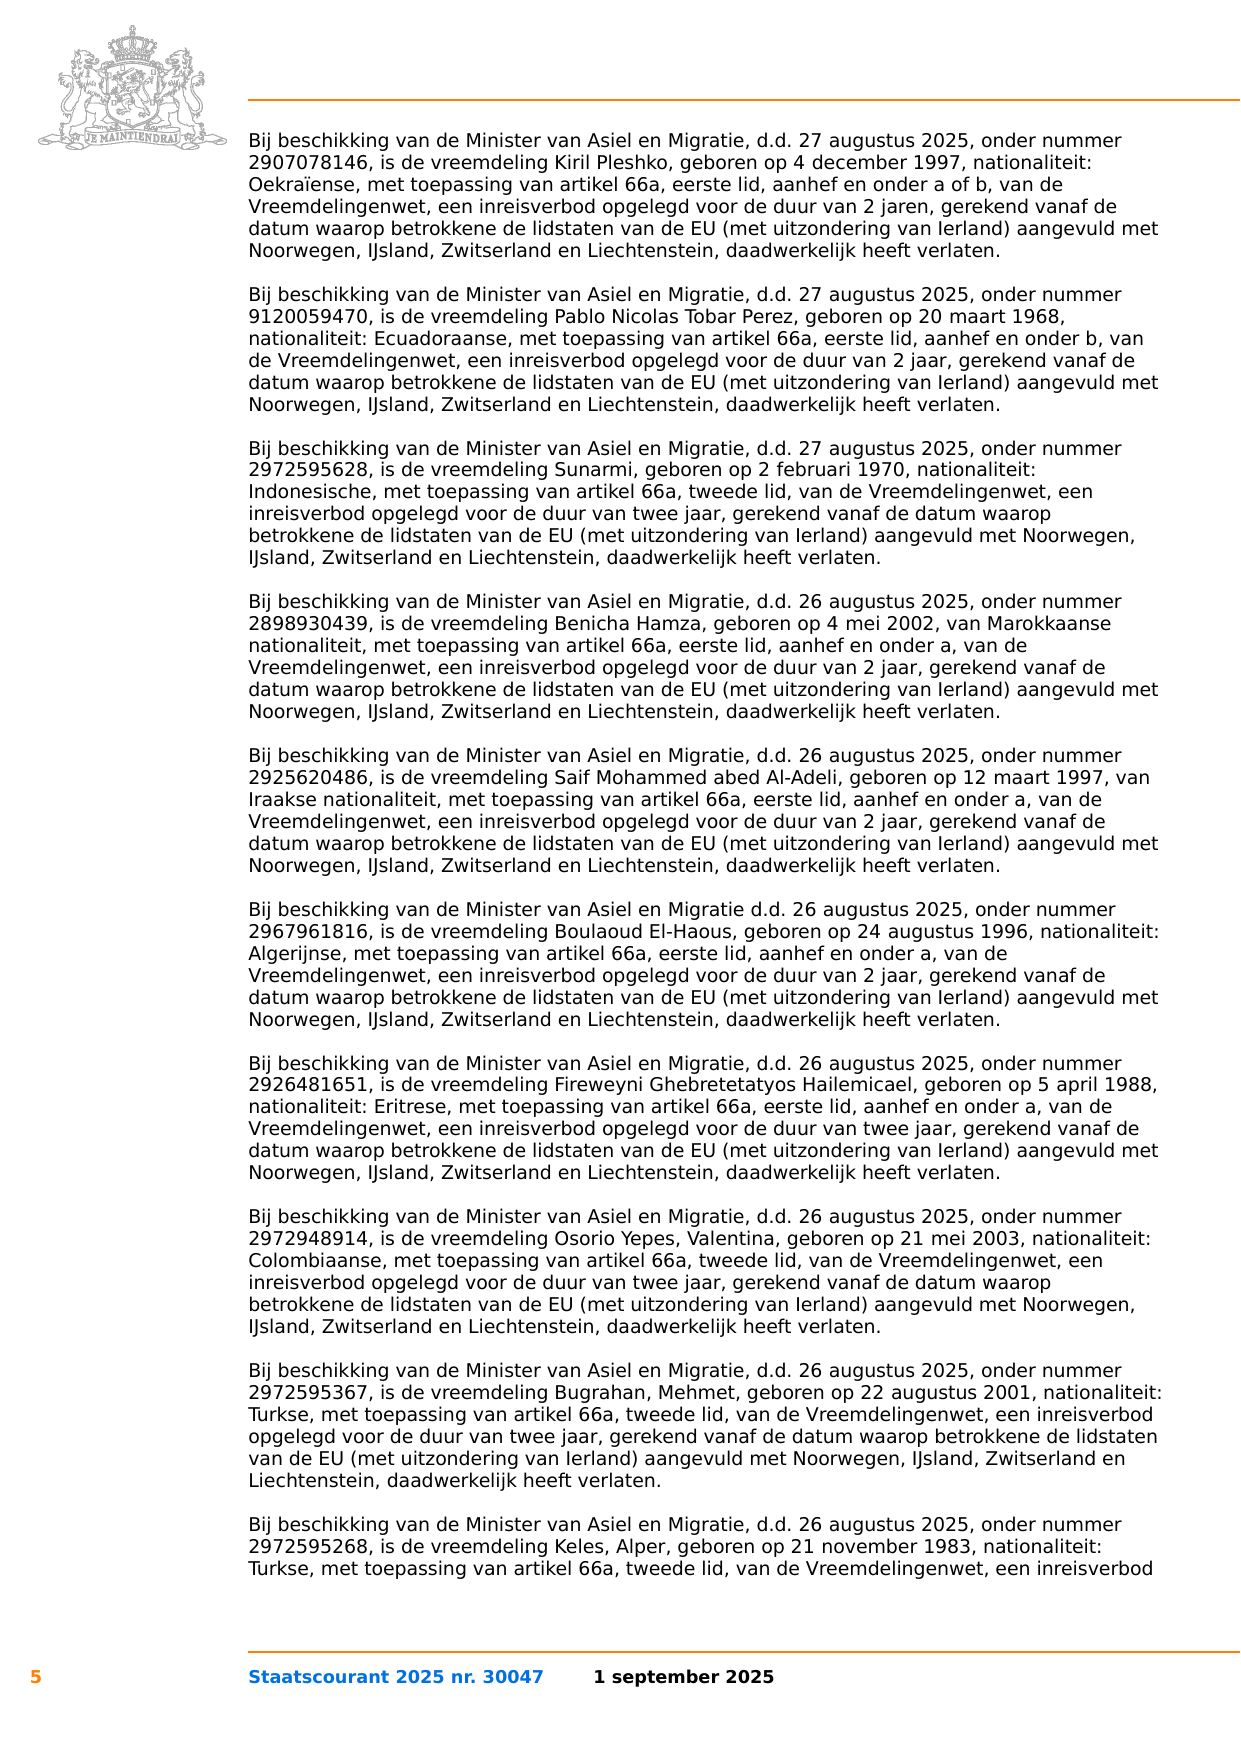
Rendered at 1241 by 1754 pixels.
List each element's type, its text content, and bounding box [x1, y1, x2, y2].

text Bij beschikking van de Minister van Asiel en Migratie, d.d. 27 augustus 2025, onder nummer 9120059470, is de vreemdeling Pablo Nicolas Tobar Perez, geboren op 20 maart 1968, nationaliteit: Ecuadoraanse, met toepassing van artikel 66a, eerste lid, aanhef en onder b, van de Vreemdelingenwet, een inreisverbod opgelegd voor de duur van 2 jaar, gerekend vanaf de datum waarop betrokkene de lidstaten van de EU (met uitzondering van Ierland) aangevuld met Noorwegen, IJsland, Zwitserland en Liechtenstein, daadwerkelijk heeft verlaten. [248, 284, 1163, 416]
picture [38, 25, 227, 150]
text Bij beschikking van de Minister van Asiel en Migratie, d.d. 27 augustus 2025, onder nummer 2972595628, is de vreemdeling Sunarmi, geboren op 2 februari 1970, nationaliteit: Indonesische, met toepassing van artikel 66a, tweede lid, van de Vreemdelingenwet, een inreisverbod opgelegd voor de duur van twee jaar, gerekend vanaf de datum waarop betrokkene de lidstaten van de EU (met uitzondering van Ierland) aangevuld met Noorwegen, IJsland, Zwitserland en Liechtenstein, daadwerkelijk heeft verlaten. [248, 437, 1163, 569]
text Bij beschikking van de Minister van Asiel en Migratie d.d. 26 augustus 2025, onder nummer 2967961816, is de vreemdeling Boulaoud El-Haous, geboren op 24 augustus 1996, nationaliteit: Algerijnse, met toepassing van artikel 66a, eerste lid, aanhef en onder a, van de Vreemdelingenwet, een inreisverbod opgelegd voor de duur van 2 jaar, gerekend vanaf de datum waarop betrokkene de lidstaten van de EU (met uitzondering van Ierland) aangevuld met Noorwegen, IJsland, Zwitserland en Liechtenstein, daadwerkelijk heeft verlaten. [248, 899, 1163, 1031]
text Bij beschikking van de Minister van Asiel en Migratie, d.d. 26 augustus 2025, onder nummer 2972595367, is de vreemdeling Bugrahan, Mehmet, geboren op 22 augustus 2001, nationaliteit: Turkse, met toepassing van artikel 66a, tweede lid, van de Vreemdelingenwet, een inreisverbod opgelegd voor de duur van twee jaar, gerekend vanaf de datum waarop betrokkene de lidstaten van de EU (met uitzondering van Ierland) aangevuld met Noorwegen, IJsland, Zwitserland en Liechtenstein, daadwerkelijk heeft verlaten. [248, 1360, 1163, 1492]
text Bij beschikking van de Minister van Asiel en Migratie, d.d. 26 augustus 2025, onder nummer 2972948914, is de vreemdeling Osorio Yepes, Valentina, geboren op 21 mei 2003, nationaliteit: Colombiaanse, met toepassing van artikel 66a, tweede lid, van de Vreemdelingenwet, een inreisverbod opgelegd voor de duur van twee jaar, gerekend vanaf de datum waarop betrokkene de lidstaten van de EU (met uitzondering van Ierland) aangevuld met Noorwegen, IJsland, Zwitserland en Liechtenstein, daadwerkelijk heeft verlaten. [248, 1206, 1163, 1338]
text Bij beschikking van de Minister van Asiel en Migratie, d.d. 26 augustus 2025, onder nummer 2972595268, is de vreemdeling Keles, Alper, geboren op 21 november 1983, nationaliteit: Turkse, met toepassing van artikel 66a, tweede lid, van de Vreemdelingenwet, een inreisverbod [248, 1514, 1163, 1579]
text Bij beschikking van de Minister van Asiel en Migratie, d.d. 26 augustus 2025, onder nummer 2898930439, is de vreemdeling Benicha Hamza, geboren op 4 mei 2002, van Marokkaanse nationaliteit, met toepassing van artikel 66a, eerste lid, aanhef en onder a, van de Vreemdelingenwet, een inreisverbod opgelegd voor de duur van 2 jaar, gerekend vanaf de datum waarop betrokkene de lidstaten van de EU (met uitzondering van Ierland) aangevuld met Noorwegen, IJsland, Zwitserland en Liechtenstein, daadwerkelijk heeft verlaten. [248, 591, 1163, 723]
text Bij beschikking van de Minister van Asiel en Migratie, d.d. 26 augustus 2025, onder nummer 2926481651, is de vreemdeling Fireweyni Ghebretetatyos Hailemicael, geboren op 5 april 1988, nationaliteit: Eritrese, met toepassing van artikel 66a, eerste lid, aanhef en onder a, van de Vreemdelingenwet, een inreisverbod opgelegd voor de duur van twee jaar, gerekend vanaf de datum waarop betrokkene de lidstaten van de EU (met uitzondering van Ierland) aangevuld met Noorwegen, IJsland, Zwitserland en Liechtenstein, daadwerkelijk heeft verlaten. [248, 1052, 1163, 1184]
text Bij beschikking van de Minister van Asiel en Migratie, d.d. 26 augustus 2025, onder nummer 2925620486, is de vreemdeling Saif Mohammed abed Al-Adeli, geboren op 12 maart 1997, van Iraakse nationaliteit, met toepassing van artikel 66a, eerste lid, aanhef en onder a, van de Vreemdelingenwet, een inreisverbod opgelegd voor de duur van 2 jaar, gerekend vanaf de datum waarop betrokkene de lidstaten van de EU (met uitzondering van Ierland) aangevuld met Noorwegen, IJsland, Zwitserland en Liechtenstein, daadwerkelijk heeft verlaten. [248, 745, 1163, 877]
text Bij beschikking van de Minister van Asiel en Migratie, d.d. 27 augustus 2025, onder nummer 2907078146, is de vreemdeling Kiril Pleshko, geboren op 4 december 1997, nationaliteit: Oekraïense, met toepassing van artikel 66a, eerste lid, aanhef en onder a of b, van de Vreemdelingenwet, een inreisverbod opgelegd voor de duur van 2 jaren, gerekend vanaf de datum waarop betrokkene de lidstaten van de EU (met uitzondering van Ierland) aangevuld met Noorwegen, IJsland, Zwitserland en Liechtenstein, daadwerkelijk heeft verlaten. [248, 130, 1163, 262]
